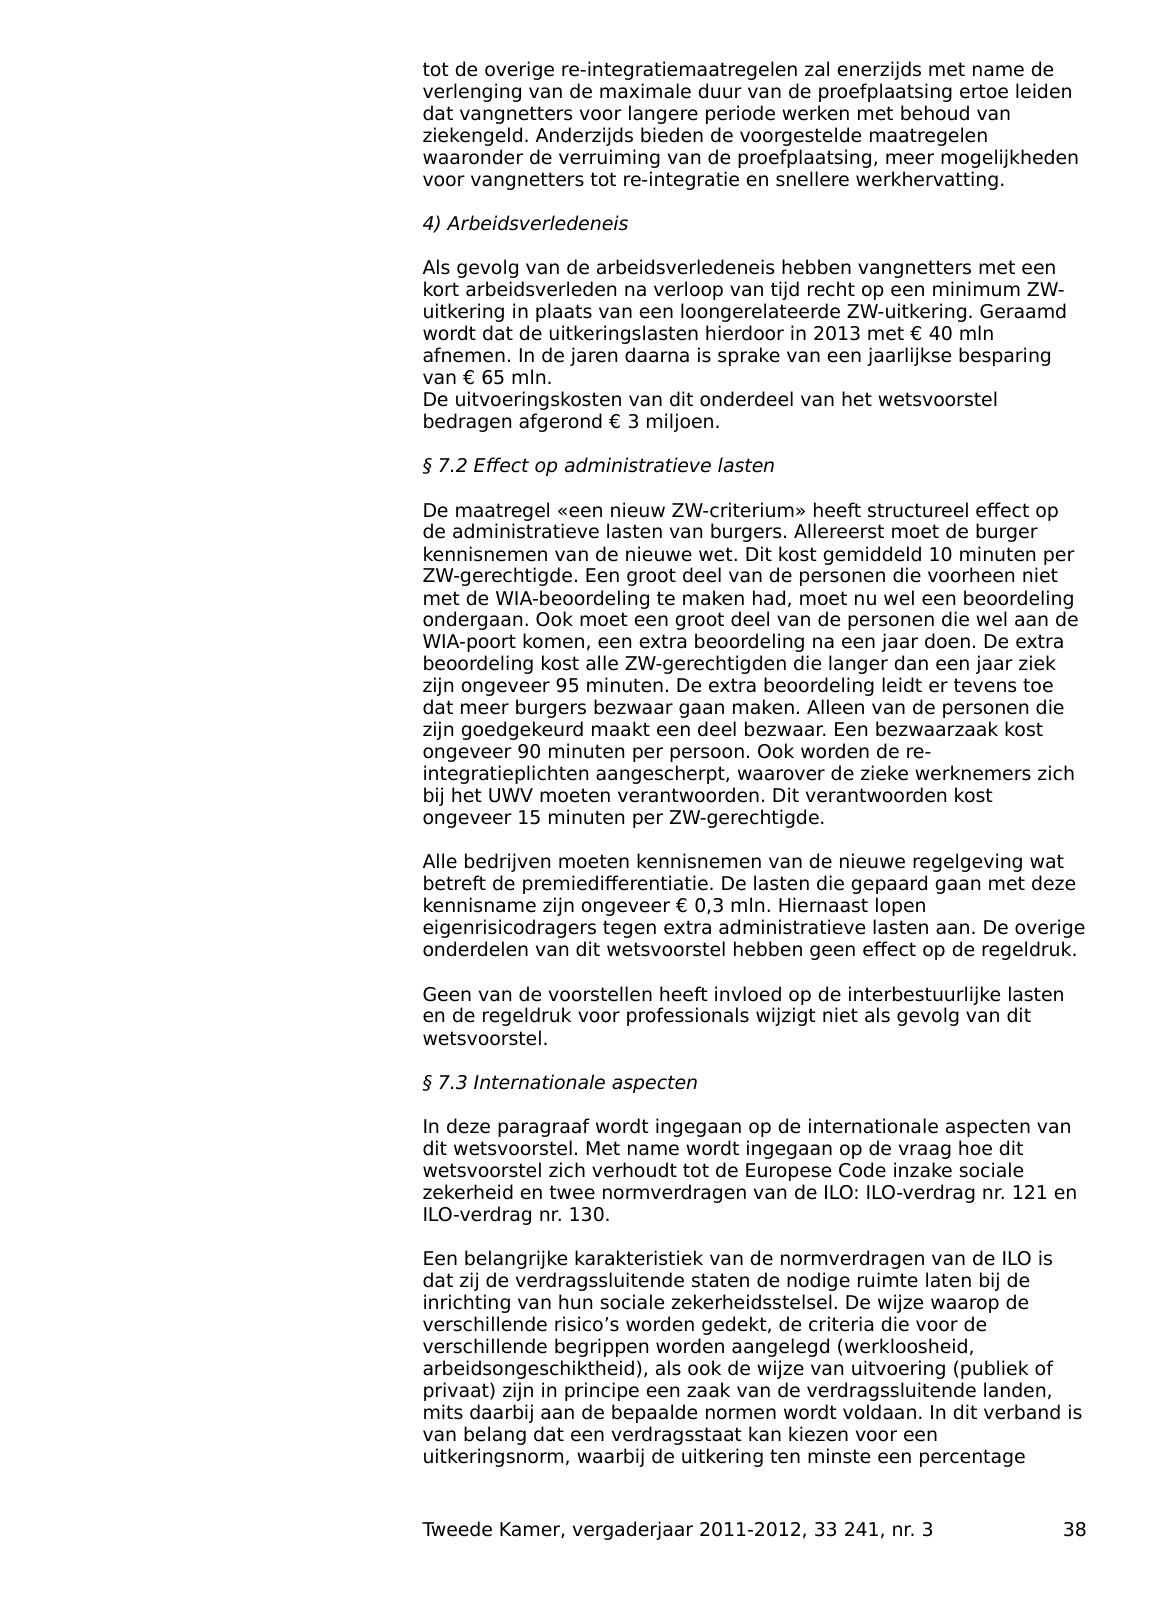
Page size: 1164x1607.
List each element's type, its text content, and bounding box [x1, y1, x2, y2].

text In deze paragraaf wordt ingegaan op de internationale aspecten van dit wetsvoorstel. Met name wordt ingegaan op de vraag hoe dit wetsvoorstel zich verhoudt tot de Europese Code inzake sociale zekerheid en twee normverdragen van de ILO: ILO-verdrag nr. 121 en ILO-verdrag nr. 130. [422, 1116, 1087, 1226]
subtitle § 7.3 Internationale aspecten [422, 1072, 1087, 1093]
text Alle bedrijven moeten kennisnemen van de nieuwe regelgeving wat betreft de premiedifferentiatie. De lasten die gepaard gaan met deze kennisname zijn ongeveer € 0,3 mln. Hiernaast lopen eigenrisicodragers tegen extra administratieve lasten aan. De overige onderdelen van dit wetsvoorstel hebben geen effect op de regeldruk. [422, 851, 1087, 961]
text De uitvoeringskosten van dit onderdeel van het wetsvoorstel bedragen afgerond € 3 miljoen. [422, 389, 1087, 433]
subtitle 4) Arbeidsverledeneis [422, 213, 1087, 235]
subtitle § 7.2 Effect op administratieve lasten [422, 455, 1087, 477]
text Een belangrijke karakteristiek van de normverdragen van de ILO is dat zij de verdragssluitende staten de nodige ruimte laten bij de inrichting van hun sociale zekerheidsstelsel. De wijze waarop de verschillende risico’s worden gedekt, de criteria die voor de verschillende begrippen worden aangelegd (werkloosheid, arbeidsongeschiktheid), als ook de wijze van uitvoering (publiek of privaat) zijn in principe een zaak van de verdragssluitende landen, mits daarbij aan de bepaalde normen wordt voldaan. In dit verband is van belang dat een verdragsstaat kan kiezen voor een uitkeringsnorm, waarbij de uitkering ten minste een percentage [422, 1248, 1087, 1468]
text Geen van de voorstellen heeft invloed op de interbestuurlijke lasten en de regeldruk voor professionals wijzigt niet als gevolg van dit wetsvoorstel. [422, 983, 1087, 1049]
text De maatregel «een nieuw ZW-criterium» heeft structureel effect op de administratieve lasten van burgers. Allereerst moet de burger kennisnemen van de nieuwe wet. Dit kost gemiddeld 10 minuten per ZW-gerechtigde. Een groot deel van de personen die voorheen niet met de WIA-beoordeling te maken had, moet nu wel een beoordeling ondergaan. Ook moet een groot deel van de personen die wel aan de WIA-poort komen, een extra beoordeling na een jaar doen. De extra beoordeling kost alle ZW-gerechtigden die langer dan een jaar ziek zijn ongeveer 95 minuten. De extra beoordeling leidt er tevens toe dat meer burgers bezwaar gaan maken. Alleen van de personen die zijn goedgekeurd maakt een deel bezwaar. Een bezwaarzaak kost ongeveer 90 minuten per persoon. Ook worden de re-integratieplichten aangescherpt, waarover de zieke werknemers zich bij het UWV moeten verantwoorden. Dit verantwoorden kost ongeveer 15 minuten per ZW-gerechtigde. [422, 499, 1087, 829]
text Als gevolg van de arbeidsverledeneis hebben vangnetters met een kort arbeidsverleden na verloop van tijd recht op een minimum ZW-uitkering in plaats van een loongerelateerde ZW-uitkering. Geraamd wordt dat de uitkeringslasten hierdoor in 2013 met € 40 mln afnemen. In de jaren daarna is sprake van een jaarlijkse besparing van € 65 mln. [422, 257, 1087, 389]
text tot de overige re-integratiemaatregelen zal enerzijds met name de verlenging van de maximale duur van de proefplaatsing ertoe leiden dat vangnetters voor langere periode werken met behoud van ziekengeld. Anderzijds bieden de voorgestelde maatregelen waaronder de verruiming van de proefplaatsing, meer mogelijkheden voor vangnetters tot re-integratie en snellere werkhervatting. [422, 59, 1087, 191]
